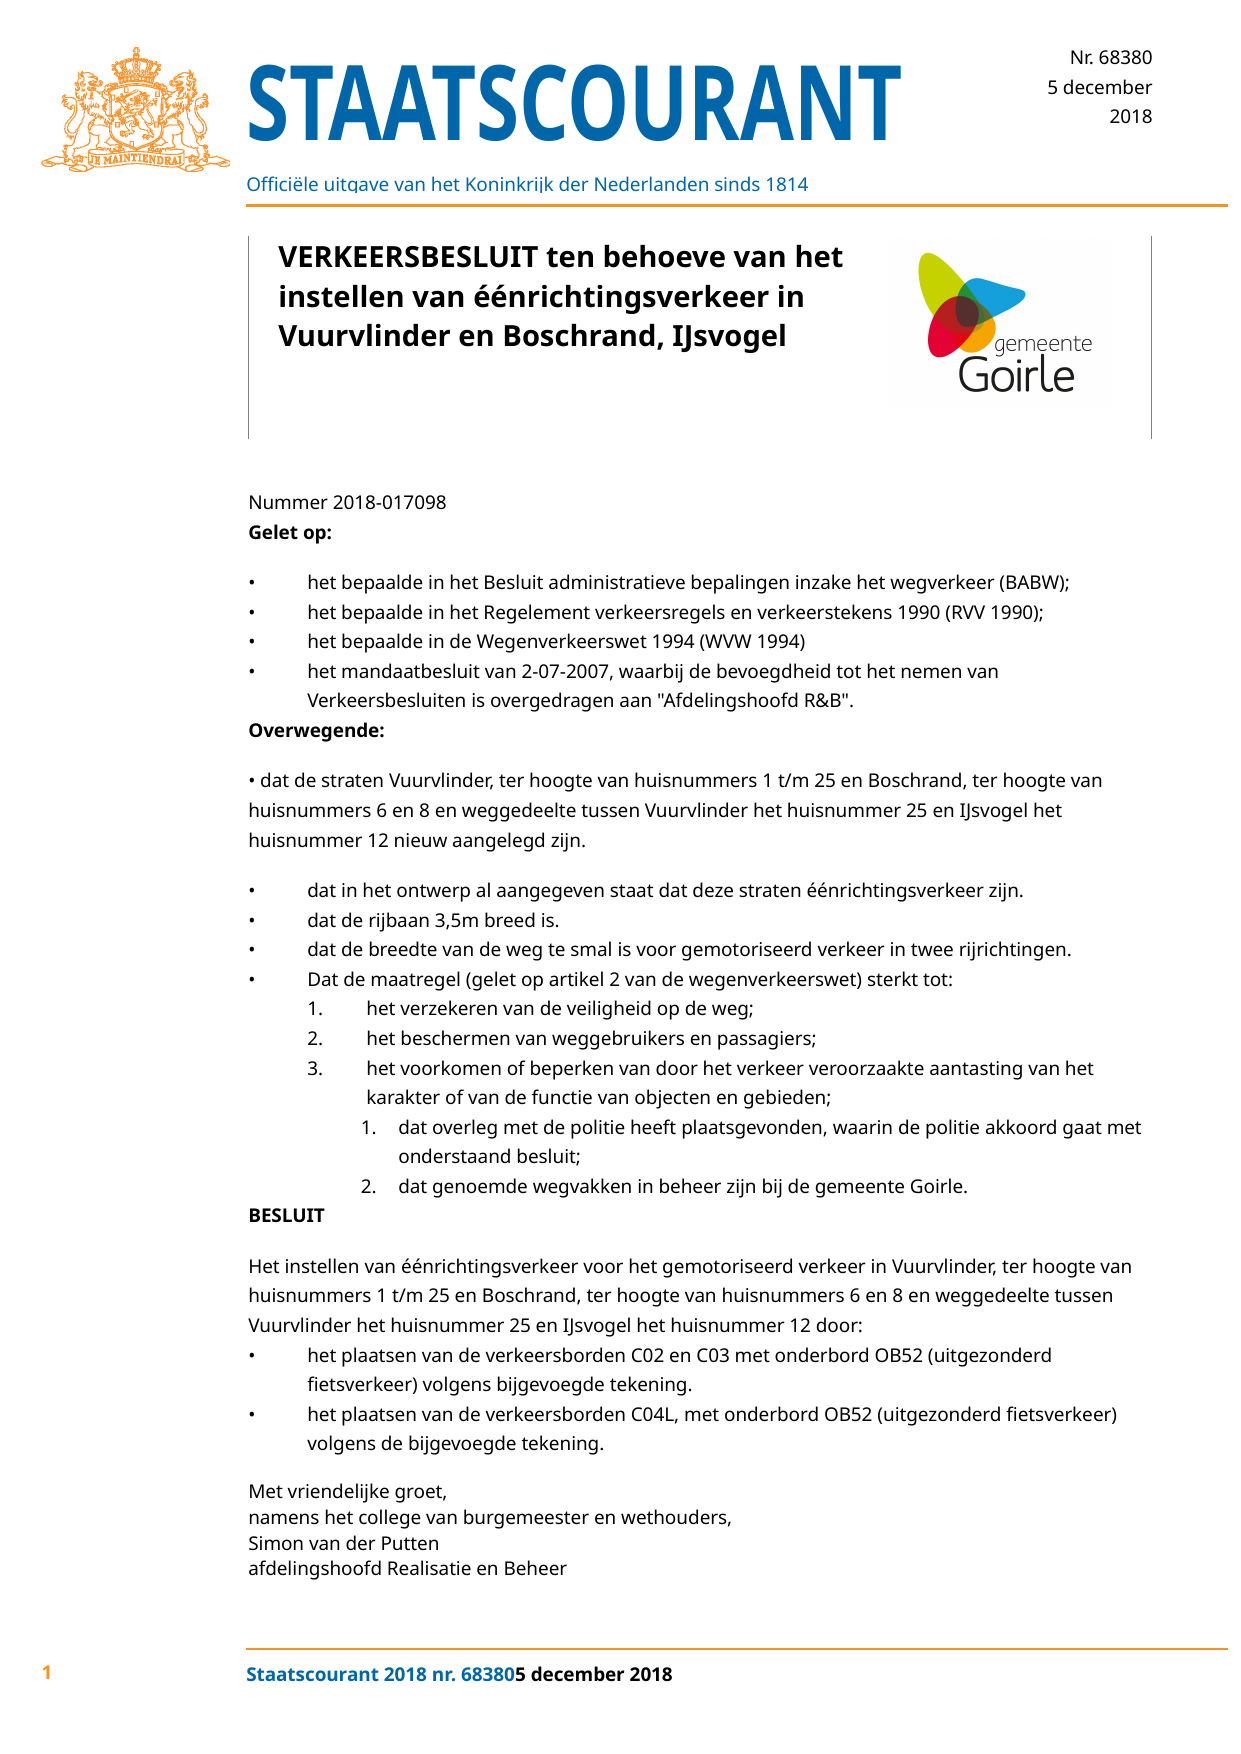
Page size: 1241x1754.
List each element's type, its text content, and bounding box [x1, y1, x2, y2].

text Het instellen van éénrichtingsverkeer voor het gemotoriseerd verkeer in Vuurvlinder, ter hoogte van huisnummers 1 t/m 25 en Boschrand, ter hoogte van huisnummers 6 en 8 en weggedeelte tussen Vuurvlinder het huisnummer 25 en IJsvogel het huisnummer 12 door: [248, 1253, 1152, 1338]
text BESLUIT [248, 1203, 1152, 1228]
list het mandaatbesluit van 2-07-2007, waarbij de bevoegdheid tot het nemen van Verkeersbesluiten is overgedragen aan "Afdelingshoofd R&B". [248, 658, 1152, 713]
list dat overleg met de politie heeft plaatsgevonden, waarin de politie akkoord gaat met onderstaand besluit; [361, 1114, 1152, 1169]
list Dat de maatregel (gelet op artikel 2 van de wegenverkeerswet) sterkt tot: [248, 966, 1152, 992]
text • dat de straten Vuurvlinder, ter hoogte van huisnummers 1 t/m 25 en Boschrand, ter hoogte van huisnummers 6 en 8 en weggedeelte tussen Vuurvlinder het huisnummer 25 en IJsvogel het huisnummer 12 nieuw aangelegd zijn. [248, 768, 1152, 853]
picture [886, 236, 1116, 414]
table_header [850, 236, 886, 413]
text Gelet op: [248, 519, 1152, 545]
list dat de breedte van de weg te smal is voor gemotoriseerd verkeer in twee rijrichtingen. [248, 936, 1152, 962]
list het beschermen van weggebruikers en passagiers; [307, 1025, 1152, 1051]
table_header VERKEERSBESLUIT ten behoeve van het instellen van éénrichtingsverkeer in Vuurvlinder en Boschrand, IJsvogel [249, 236, 850, 439]
text Simon van der Putten [248, 1530, 1152, 1556]
text namens het college van burgemeester en wethouders, [248, 1504, 1152, 1530]
text Met vriendelijke groet, [248, 1478, 1152, 1504]
list het bepaalde in het Regelement verkeersregels en verkeerstekens 1990 (RVV 1990); [248, 599, 1152, 625]
table_header [1116, 236, 1151, 413]
picture [41, 47, 231, 172]
list het bepaalde in het Besluit administratieve bepalingen inzake het wegverkeer (BABW); [248, 569, 1152, 595]
text Overwegende: [248, 717, 1152, 743]
list het plaatsen van de verkeersborden C02 en C03 met onderbord OB52 (uitgezonderd fietsverkeer) volgens bijgevoegde tekening. [248, 1342, 1152, 1397]
list dat genoemde wegvakken in beheer zijn bij de gemeente Goirle. [361, 1173, 1152, 1199]
list het bepaalde in de Wegenverkeerswet 1994 (WVW 1994) [248, 628, 1152, 654]
text Nummer 2018-017098 [248, 489, 1152, 515]
table_header [850, 414, 1151, 439]
text afdelingshoofd Realisatie en Beheer [248, 1556, 1152, 1581]
list het plaatsen van de verkeersborden C04L, met onderbord OB52 (uitgezonderd fietsverkeer) volgens de bijgevoegde tekening. [248, 1401, 1152, 1456]
list het verzekeren van de veiligheid op de weg; [307, 996, 1152, 1021]
list dat de rijbaan 3,5m breed is. [248, 907, 1152, 933]
list het voorkomen of beperken van door het verkeer veroorzaakte aantasting van het karakter of van de functie van objecten en gebieden; [307, 1055, 1152, 1110]
list dat in het ontwerp al aangegeven staat dat deze straten éénrichtingsverkeer zijn. [248, 877, 1152, 903]
